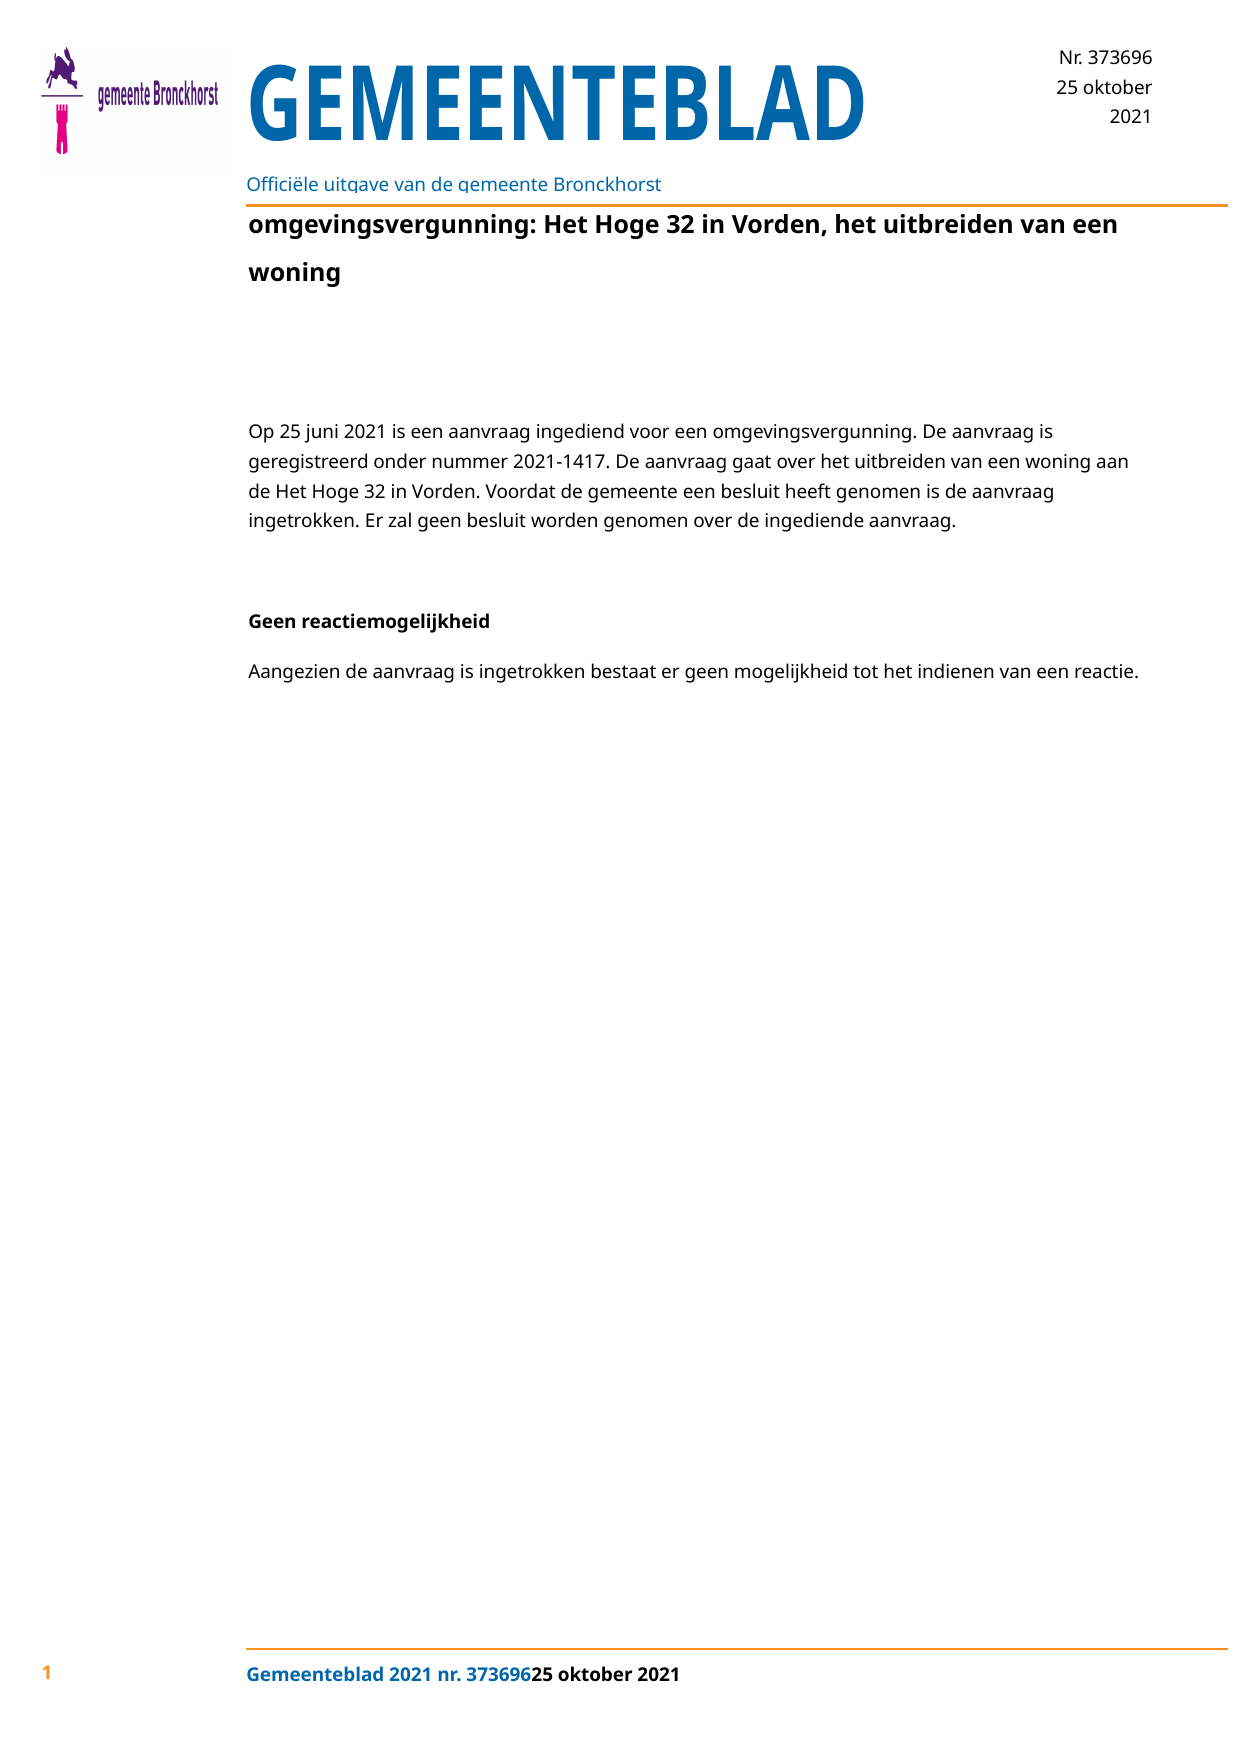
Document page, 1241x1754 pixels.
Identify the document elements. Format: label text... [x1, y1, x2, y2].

text Op 25 juni 2021 is een aanvraag ingediend voor een omgevingsvergunning. De aanvraag is geregistreerd onder nummer 2021-1417. De aanvraag gaat over het uitbreiden van een woning aan de Het Hoge 32 in Vorden. Voordat de gemeente een besluit heeft genomen is de aanvraag ingetrokken. Er zal geen besluit worden genomen over de ingediende aanvraag. [248, 419, 1152, 533]
text Geen reactiemogelijkheid [248, 608, 1152, 634]
text omgevingsvergunning: Het Hoge 32 in Vorden, het uitbreiden van een woning [248, 207, 1152, 288]
text Aangezien de aanvraag is ingetrokken bestaat er geen mogelijkheid tot het indienen van een reactie. [248, 659, 1152, 684]
picture [41, 47, 231, 172]
